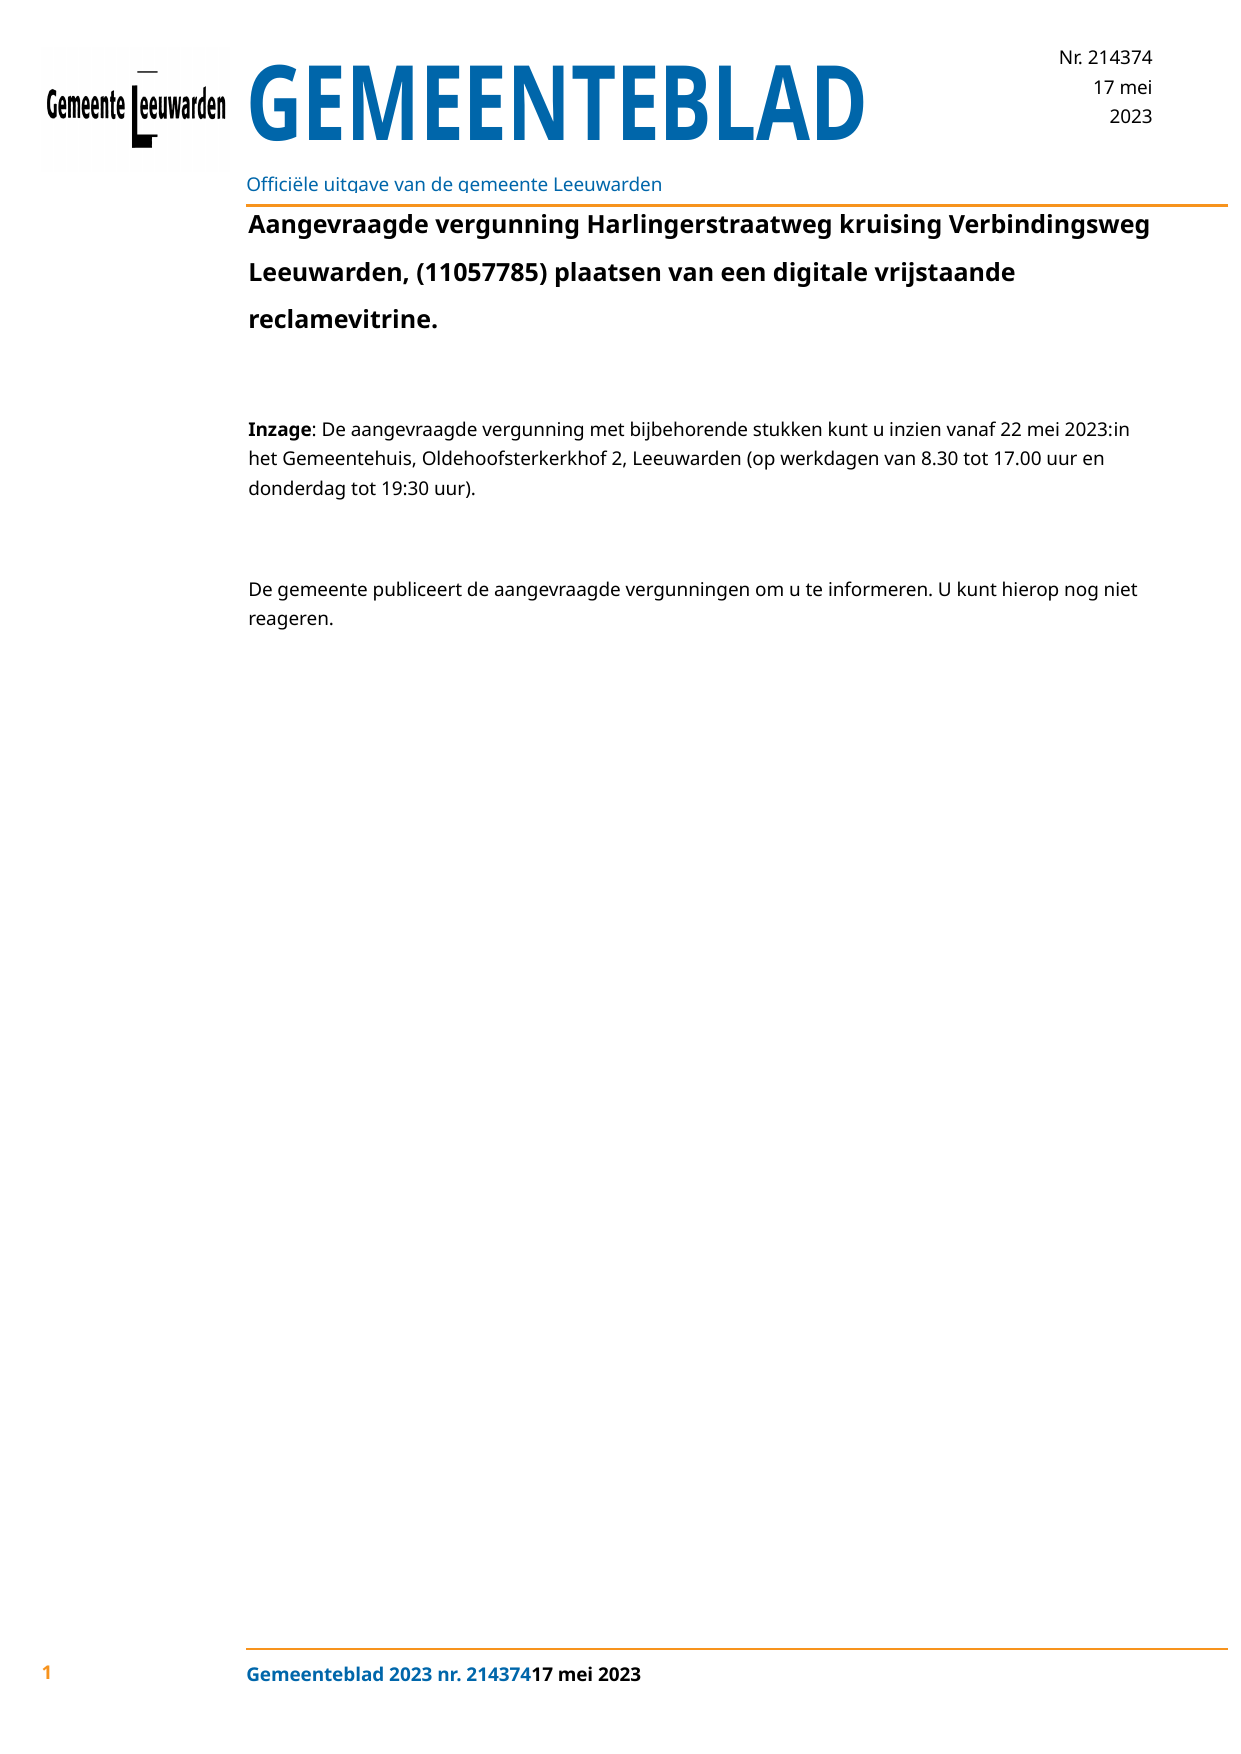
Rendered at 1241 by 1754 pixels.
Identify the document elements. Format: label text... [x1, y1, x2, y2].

text De gemeente publiceert de aangevraagde vergunningen om u te informeren. U kunt hierop nog niet reageren. [248, 576, 1152, 631]
picture [41, 47, 231, 172]
text Inzage: De aangevraagde vergunning met bijbehorende stukken kunt u inzien vanaf 22 mei 2023:in het Gemeentehuis, Oldehoofsterkerkhof 2, Leeuwarden (op werkdagen van 8.30 tot 17.00 uur en donderdag tot 19:30 uur). [248, 416, 1152, 501]
text Aangevraagde vergunning Harlingerstraatweg kruising Verbindingsweg Leeuwarden, (11057785) plaatsen van een digitale vrijstaande reclamevitrine. [248, 207, 1152, 336]
